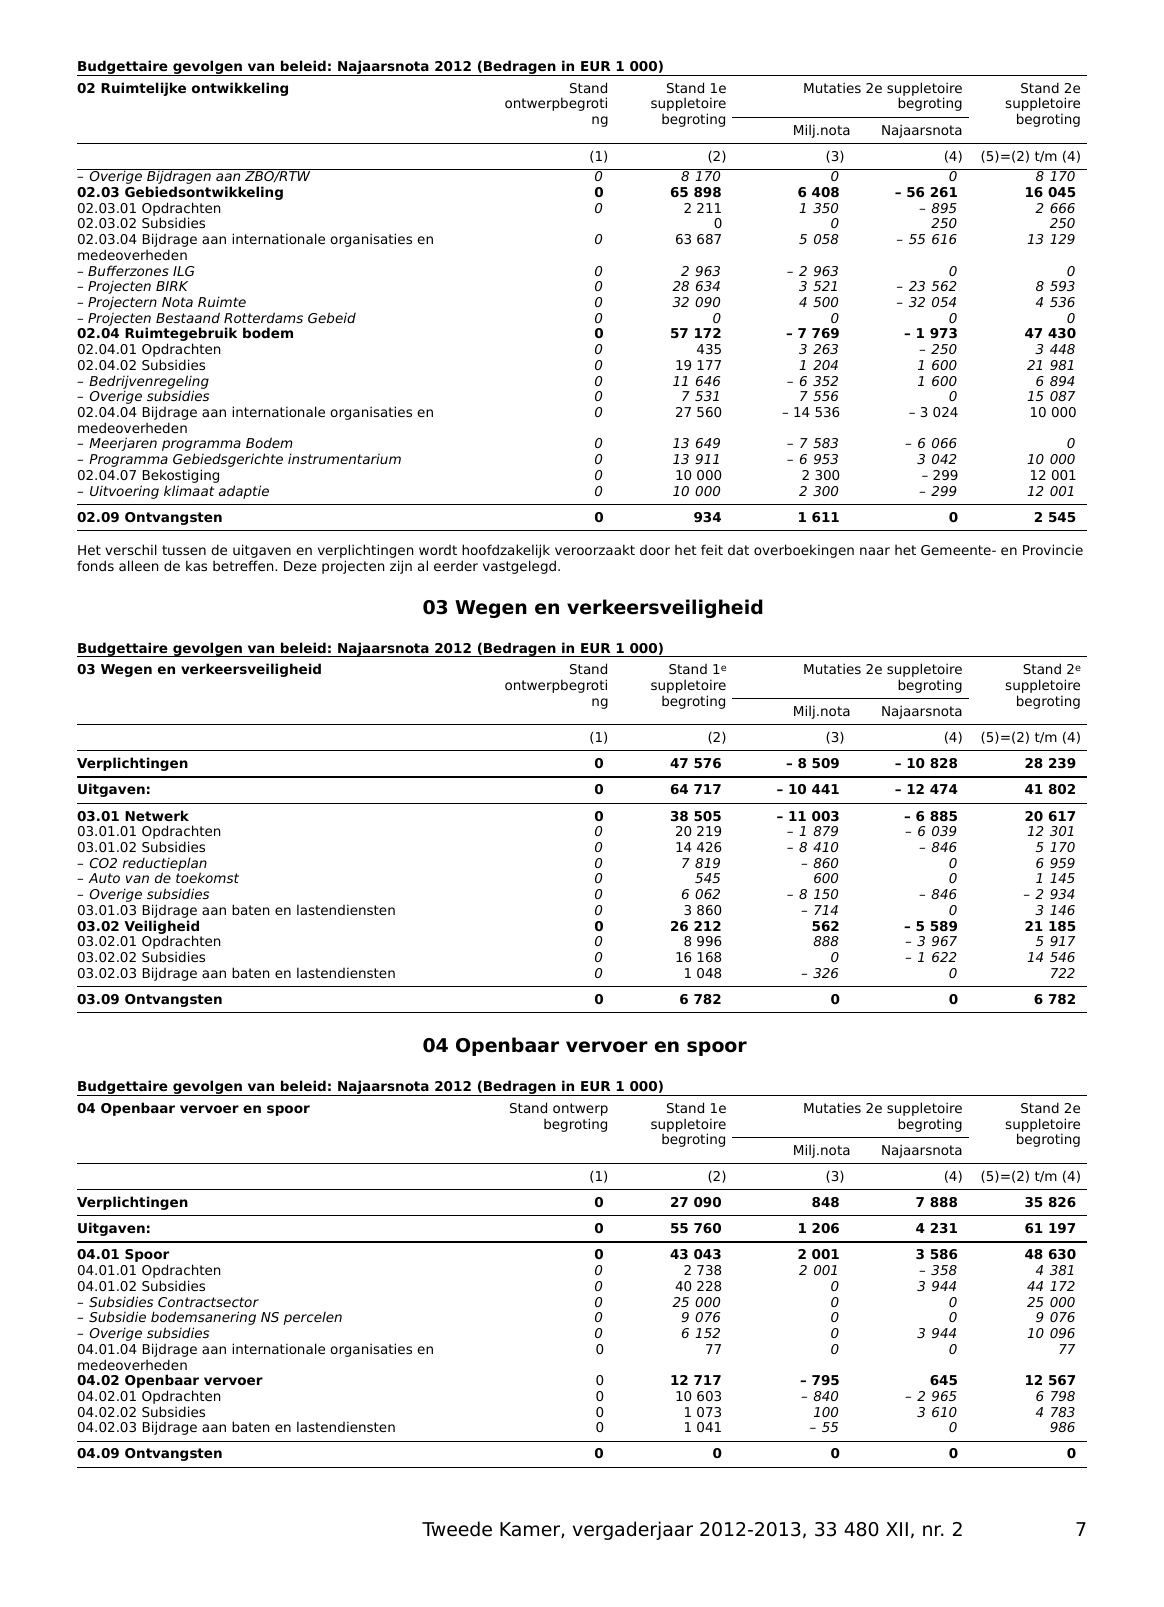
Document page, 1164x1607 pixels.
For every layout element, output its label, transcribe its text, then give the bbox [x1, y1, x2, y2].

table_cell – Overige subsidies [77, 389, 496, 405]
table_cell 0 [496, 903, 614, 918]
table_cell Stand 1e suppletoire begroting [614, 657, 732, 724]
table_cell Mutaties 2e suppletoire begroting [732, 657, 968, 698]
table_cell – 895 [850, 200, 968, 216]
table_cell – 3 024 [850, 405, 968, 436]
table_cell 2 001 [732, 1243, 850, 1263]
subtitle 04 Openbaar vervoer en spoor [422, 1035, 1087, 1057]
table_cell 3 146 [969, 903, 1087, 918]
table_cell 19 177 [614, 358, 732, 373]
table_cell – 299 [850, 484, 968, 504]
table_cell 0 [614, 1442, 732, 1467]
table_cell 6 408 [732, 185, 850, 200]
table_cell 1 206 [732, 1216, 850, 1241]
table_cell 0 [969, 263, 1087, 279]
table_cell – 6 066 [850, 436, 968, 452]
table_cell – 1 879 [732, 824, 850, 840]
table_cell 43 043 [614, 1243, 732, 1263]
table_cell 0 [496, 1405, 614, 1420]
table_cell 10 603 [614, 1389, 732, 1404]
table_cell 8 170 [614, 170, 732, 185]
table_cell 15 087 [969, 389, 1087, 405]
table_cell – 14 536 [732, 405, 850, 436]
table_cell – CO2 reductieplan [77, 856, 496, 871]
table_cell 12 301 [969, 824, 1087, 840]
table_cell 03.01.02 Subsidies [77, 840, 496, 856]
table_cell 28 239 [969, 751, 1087, 776]
table_cell 5 917 [969, 934, 1087, 950]
table_cell 4 783 [969, 1405, 1087, 1420]
table_cell 1 041 [614, 1420, 732, 1441]
table_header Budgettaire gevolgen van beleid: Najaarsnota 2012 (Bedragen in EUR 1 000) [77, 59, 1087, 75]
table_header Budgettaire gevolgen van beleid: Najaarsnota 2012 (Bedragen in EUR 1 000) [77, 1079, 1087, 1095]
table_cell 10 096 [969, 1326, 1087, 1342]
table_cell 04.02.02 Subsidies [77, 1405, 496, 1420]
table_cell 0 [850, 311, 968, 326]
table_cell – 7 583 [732, 436, 850, 452]
table_cell 57 172 [614, 326, 732, 342]
table_cell 1 611 [732, 505, 850, 530]
table_cell Uitgaven: [77, 1216, 496, 1241]
table_cell 64 717 [614, 778, 732, 803]
table_cell 0 [969, 311, 1087, 326]
table_cell 0 [850, 389, 968, 405]
table_cell Milj.nota [732, 1138, 850, 1163]
table_cell 02.04 Ruimtegebruik bodem [77, 326, 496, 342]
table_cell 21 981 [969, 358, 1087, 373]
table_cell – Subsidie bodemsanering NS percelen [77, 1310, 496, 1326]
table_cell 0 [496, 200, 614, 216]
table_cell 3 521 [732, 279, 850, 295]
table_cell 0 [496, 1216, 614, 1241]
table_cell 0 [496, 934, 614, 950]
table_cell 10 000 [614, 468, 732, 483]
table_cell 44 172 [969, 1279, 1087, 1294]
table_cell 0 [496, 1190, 614, 1215]
table_cell 61 197 [969, 1216, 1087, 1241]
table_cell 1 350 [732, 200, 850, 216]
table_cell 02.03.04 Bijdrage aan internationale organisaties en medeoverheden [77, 232, 496, 263]
table_cell 0 [496, 374, 614, 389]
table_cell 5 058 [732, 232, 850, 263]
table_cell [77, 144, 496, 169]
table_cell 0 [732, 216, 850, 232]
table_cell 03.01.03 Bijdrage aan baten en lastendiensten [77, 903, 496, 918]
table_cell 0 [496, 1310, 614, 1326]
table_cell 934 [614, 505, 732, 530]
table_cell 0 [850, 871, 968, 887]
table_cell Najaarsnota [850, 699, 968, 724]
table_cell 545 [614, 871, 732, 887]
table_cell Verplichtingen [77, 751, 496, 776]
table_cell Stand 2e suppletoire begroting [969, 76, 1087, 143]
table_cell 02 Ruimtelijke ontwikkeling [77, 76, 496, 143]
table_cell 0 [732, 1279, 850, 1294]
table_cell Stand 1e suppletoire begroting [614, 76, 732, 143]
table_cell 04.09 Ontvangsten [77, 1442, 496, 1467]
table_cell 1 600 [850, 358, 968, 373]
table_cell 03 Wegen en verkeersveiligheid [77, 657, 496, 724]
table_cell 2 001 [732, 1263, 850, 1279]
table_cell 04.01.01 Opdrachten [77, 1263, 496, 1279]
table_cell 0 [850, 170, 968, 185]
table_cell 0 [496, 452, 614, 468]
table_cell 02.04.07 Bekostiging [77, 468, 496, 483]
table_cell 0 [496, 1294, 614, 1310]
table_cell 0 [850, 856, 968, 871]
table_cell 9 076 [969, 1310, 1087, 1326]
table_cell (1) [496, 144, 614, 169]
table_cell 1 048 [614, 966, 732, 986]
table_cell – 6 953 [732, 452, 850, 468]
table_cell 0 [496, 311, 614, 326]
table_cell Stand 2e suppletoire begroting [969, 657, 1087, 724]
table_header Budgettaire gevolgen van beleid: Najaarsnota 2012 (Bedragen in EUR 1 000) [77, 640, 1087, 656]
table_cell 55 760 [614, 1216, 732, 1241]
table_cell 0 [496, 232, 614, 263]
table_cell 0 [496, 1373, 614, 1389]
table_cell 5 170 [969, 840, 1087, 856]
table_cell Stand ontwerpbegroting [496, 657, 614, 724]
table_cell 8 170 [969, 170, 1087, 185]
table_cell 47 430 [969, 326, 1087, 342]
table_cell (3) [732, 1164, 850, 1189]
table_cell 0 [850, 1310, 968, 1326]
table_cell Milj.nota [732, 699, 850, 724]
table_cell – Programma Gebiedsgerichte instrumentarium [77, 452, 496, 468]
table_cell 0 [496, 405, 614, 436]
table_cell 03.01.01 Opdrachten [77, 824, 496, 840]
table_cell – Uitvoering klimaat adaptie [77, 484, 496, 504]
table_cell 20 219 [614, 824, 732, 840]
table_cell 02.03.02 Subsidies [77, 216, 496, 232]
table_cell 2 963 [614, 263, 732, 279]
table_cell – Meerjaren programma Bodem [77, 436, 496, 452]
table_cell 77 [969, 1342, 1087, 1373]
table_cell – 3 967 [850, 934, 968, 950]
table_cell 0 [850, 263, 968, 279]
table_cell 0 [732, 1294, 850, 1310]
table_cell 10 000 [614, 484, 732, 504]
table_cell 6 798 [969, 1389, 1087, 1404]
table_cell 1 600 [850, 374, 968, 389]
table_cell – 8 150 [732, 887, 850, 903]
table_cell 10 000 [969, 452, 1087, 468]
table_cell 04.02.01 Opdrachten [77, 1389, 496, 1404]
table_cell – 23 562 [850, 279, 968, 295]
table_cell Uitgaven: [77, 778, 496, 803]
table_cell 0 [850, 903, 968, 918]
table_cell 7 556 [732, 389, 850, 405]
table_cell Stand ontwerpbegroting [496, 76, 614, 143]
table_cell 888 [732, 934, 850, 950]
table_cell 0 [496, 1442, 614, 1467]
table_cell 0 [850, 1442, 968, 1467]
table_cell 250 [969, 216, 1087, 232]
table_cell 0 [496, 185, 614, 200]
table_cell (5)=(2) t/m (4) [969, 725, 1087, 750]
table_cell 02.03 Gebiedsontwikkeling [77, 185, 496, 200]
table_cell 02.04.02 Subsidies [77, 358, 496, 373]
table_cell 2 300 [732, 484, 850, 504]
table_cell – 358 [850, 1263, 968, 1279]
table_cell 41 802 [969, 778, 1087, 803]
table_cell 1 204 [732, 358, 850, 373]
table_cell – Projecten Bestaand Rotterdams Gebeid [77, 311, 496, 326]
table_cell 3 448 [969, 342, 1087, 358]
table_cell 0 [496, 1420, 614, 1441]
table_cell – Bufferzones ILG [77, 263, 496, 279]
table_cell 0 [496, 824, 614, 840]
table_cell 0 [732, 311, 850, 326]
table_cell – 2 963 [732, 263, 850, 279]
table_cell 7 819 [614, 856, 732, 871]
subtitle 03 Wegen en verkeersveiligheid [422, 597, 1087, 618]
table_cell – Auto van de toekomst [77, 871, 496, 887]
table_cell (1) [496, 1164, 614, 1189]
table_cell 2 738 [614, 1263, 732, 1279]
table_cell 02.03.01 Opdrachten [77, 200, 496, 216]
table_cell 0 [496, 170, 614, 185]
table_cell 0 [496, 1263, 614, 1279]
table_cell 1 145 [969, 871, 1087, 887]
table_cell 0 [496, 751, 614, 776]
table_cell 0 [496, 804, 614, 824]
table_cell 0 [496, 1342, 614, 1373]
table_cell – 12 474 [850, 778, 968, 803]
table_cell – 714 [732, 903, 850, 918]
table_cell 1 073 [614, 1405, 732, 1420]
table_cell – Projectern Nota Ruimte [77, 295, 496, 311]
table_cell 40 228 [614, 1279, 732, 1294]
table_cell – 6 039 [850, 824, 968, 840]
table_cell 35 826 [969, 1190, 1087, 1215]
table_cell 7 888 [850, 1190, 968, 1215]
table_cell 28 634 [614, 279, 732, 295]
table_cell 6 782 [969, 987, 1087, 1012]
table_cell 04.02.03 Bijdrage aan baten en lastendiensten [77, 1420, 496, 1441]
table_cell 3 944 [850, 1279, 968, 1294]
table_cell – 299 [850, 468, 968, 483]
table_cell 0 [732, 950, 850, 966]
table_cell 0 [496, 468, 614, 483]
table_cell 12 717 [614, 1373, 732, 1389]
table_cell – 7 769 [732, 326, 850, 342]
table_cell 26 212 [614, 919, 732, 934]
table_cell 7 531 [614, 389, 732, 405]
table_cell 12 567 [969, 1373, 1087, 1389]
table_cell 0 [496, 484, 614, 504]
table_cell – 2 965 [850, 1389, 968, 1404]
table_cell 47 576 [614, 751, 732, 776]
table_cell 0 [496, 919, 614, 934]
table_cell [496, 216, 614, 232]
table_cell 04 Openbaar vervoer en spoor [77, 1096, 496, 1163]
table_cell Mutaties 2e suppletoire begroting [732, 76, 968, 117]
table_cell 0 [732, 1326, 850, 1342]
table_cell – 8 509 [732, 751, 850, 776]
table_cell 0 [732, 1342, 850, 1373]
table_cell 03.09 Ontvangsten [77, 987, 496, 1012]
table_cell – 2 934 [969, 887, 1087, 903]
table_cell (3) [732, 725, 850, 750]
table_cell – 840 [732, 1389, 850, 1404]
table_cell – 5 589 [850, 919, 968, 934]
table_cell – 10 441 [732, 778, 850, 803]
table_cell (4) [850, 144, 968, 169]
table_cell 6 152 [614, 1326, 732, 1342]
table_cell 0 [496, 389, 614, 405]
table_cell 77 [614, 1342, 732, 1373]
table_cell 11 646 [614, 374, 732, 389]
table_cell 0 [969, 436, 1087, 452]
table_cell 0 [614, 311, 732, 326]
table_cell 21 185 [969, 919, 1087, 934]
table_cell 48 630 [969, 1243, 1087, 1263]
table_cell 0 [496, 1279, 614, 1294]
table_cell – 11 003 [732, 804, 850, 824]
table_cell 2 300 [732, 468, 850, 483]
table_cell 13 129 [969, 232, 1087, 263]
table_cell 13 911 [614, 452, 732, 468]
table_cell (4) [850, 725, 968, 750]
table_cell – 846 [850, 887, 968, 903]
table_cell 0 [496, 358, 614, 373]
table_cell 27 560 [614, 405, 732, 436]
table_cell (2) [614, 1164, 732, 1189]
table_cell 986 [969, 1420, 1087, 1441]
table_cell 02.09 Ontvangsten [77, 505, 496, 530]
table_cell 8 593 [969, 279, 1087, 295]
table_cell 0 [850, 1420, 968, 1441]
table_cell (2) [614, 725, 732, 750]
table_cell (4) [850, 1164, 968, 1189]
table_cell 04.01.02 Subsidies [77, 1279, 496, 1294]
table_cell 0 [496, 966, 614, 986]
table_cell 0 [732, 1310, 850, 1326]
table_cell 0 [496, 279, 614, 295]
table_cell 6 894 [969, 374, 1087, 389]
table_cell 0 [496, 950, 614, 966]
table_cell 0 [496, 871, 614, 887]
table_cell 562 [732, 919, 850, 934]
table_cell – 56 261 [850, 185, 968, 200]
table_cell 0 [850, 1342, 968, 1373]
table_cell Stand 2e suppletoire begroting [969, 1096, 1087, 1163]
table_cell – 326 [732, 966, 850, 986]
table_cell 8 996 [614, 934, 732, 950]
table_cell 0 [496, 263, 614, 279]
table_cell 0 [496, 295, 614, 311]
table_cell 3 944 [850, 1326, 968, 1342]
table_cell (1) [496, 725, 614, 750]
table_cell 10 000 [969, 405, 1087, 436]
table_cell 4 381 [969, 1263, 1087, 1279]
table_cell 0 [969, 1442, 1087, 1467]
table_cell 0 [496, 987, 614, 1012]
table_cell 0 [850, 966, 968, 986]
table_cell 0 [496, 840, 614, 856]
table_cell 02.04.01 Opdrachten [77, 342, 496, 358]
table_cell 03.01 Netwerk [77, 804, 496, 824]
table_cell 0 [496, 1389, 614, 1404]
table_cell 20 617 [969, 804, 1087, 824]
table_cell Najaarsnota [850, 1138, 968, 1163]
table_cell 3 610 [850, 1405, 968, 1420]
table_cell 6 959 [969, 856, 1087, 871]
table_cell – 6 885 [850, 804, 968, 824]
table_cell Najaarsnota [850, 118, 968, 143]
table_cell 3 586 [850, 1243, 968, 1263]
table_cell 38 505 [614, 804, 732, 824]
table_cell 9 076 [614, 1310, 732, 1326]
table_cell 3 263 [732, 342, 850, 358]
table_cell – 860 [732, 856, 850, 871]
table_cell 3 042 [850, 452, 968, 468]
table_cell 25 000 [969, 1294, 1087, 1310]
table_cell – 846 [850, 840, 968, 856]
table_cell – Projecten BIRK [77, 279, 496, 295]
table_cell – Subsidies Contractsector [77, 1294, 496, 1310]
table_cell 02.04.04 Bijdrage aan internationale organisaties en medeoverheden [77, 405, 496, 436]
table_cell 600 [732, 871, 850, 887]
table_cell 63 687 [614, 232, 732, 263]
table_cell 04.02 Openbaar vervoer [77, 1373, 496, 1389]
table_cell (5)=(2) t/m (4) [969, 1164, 1087, 1189]
table_cell – Overige Bijdragen aan ZBO/RTW [77, 170, 496, 185]
table_cell 04.01 Spoor [77, 1243, 496, 1263]
table_cell 0 [850, 987, 968, 1012]
table_cell [77, 1164, 496, 1189]
table_cell 100 [732, 1405, 850, 1420]
table_cell (3) [732, 144, 850, 169]
table_cell 4 231 [850, 1216, 968, 1241]
table_cell 2 666 [969, 200, 1087, 216]
table_cell [77, 725, 496, 750]
table_cell 3 860 [614, 903, 732, 918]
table_cell 0 [732, 987, 850, 1012]
table_cell 4 500 [732, 295, 850, 311]
table_cell 16 045 [969, 185, 1087, 200]
table_cell 0 [850, 505, 968, 530]
table_cell 13 649 [614, 436, 732, 452]
table_cell – Overige subsidies [77, 1326, 496, 1342]
table_cell 16 168 [614, 950, 732, 966]
table_cell 0 [614, 216, 732, 232]
table_cell 14 546 [969, 950, 1087, 966]
table_cell 435 [614, 342, 732, 358]
table_cell 0 [496, 887, 614, 903]
table_cell – 1 622 [850, 950, 968, 966]
table_cell 0 [496, 342, 614, 358]
table_cell – 8 410 [732, 840, 850, 856]
table_cell 03.02.03 Bijdrage aan baten en lastendiensten [77, 966, 496, 986]
table_cell 03.02.02 Subsidies [77, 950, 496, 966]
table_cell 0 [496, 1326, 614, 1342]
table_cell – Bedrijvenregeling [77, 374, 496, 389]
table_cell 03.02 Veiligheid [77, 919, 496, 934]
table_cell 0 [496, 778, 614, 803]
table_cell 2 545 [969, 505, 1087, 530]
table_cell (2) [614, 144, 732, 169]
table_cell – 795 [732, 1373, 850, 1389]
table_cell 0 [732, 170, 850, 185]
table_cell – 55 616 [850, 232, 968, 263]
table_cell 12 001 [969, 468, 1087, 483]
table_cell 2 211 [614, 200, 732, 216]
table_cell 27 090 [614, 1190, 732, 1215]
table_cell 645 [850, 1373, 968, 1389]
table_cell 32 090 [614, 295, 732, 311]
table_cell Stand 1e suppletoire begroting [614, 1096, 732, 1163]
table_cell 04.01.04 Bijdrage aan internationale organisaties en medeoverheden [77, 1342, 496, 1373]
table_cell – 55 [732, 1420, 850, 1441]
table_cell – 6 352 [732, 374, 850, 389]
table_cell – 10 828 [850, 751, 968, 776]
table_cell 6 062 [614, 887, 732, 903]
table_cell 65 898 [614, 185, 732, 200]
table_cell – 32 054 [850, 295, 968, 311]
table_cell 0 [496, 326, 614, 342]
table_cell 12 001 [969, 484, 1087, 504]
table_cell 722 [969, 966, 1087, 986]
table_cell 0 [496, 856, 614, 871]
table_cell 0 [850, 1294, 968, 1310]
table_cell 0 [732, 1442, 850, 1467]
table_cell Verplichtingen [77, 1190, 496, 1215]
table_cell (5)=(2) t/m (4) [969, 144, 1087, 169]
table_cell Het verschil tussen de uitgaven en verplichtingen wordt hoofdzakelijk veroorzaakt door het feit dat overboekingen naar het Gemeente- en Provincie fonds alleen de kas betreffen. Deze projecten zijn al eerder vastgelegd. [77, 531, 1087, 574]
table_cell – Overige subsidies [77, 887, 496, 903]
table_cell – 250 [850, 342, 968, 358]
table_cell 0 [496, 436, 614, 452]
table_cell 25 000 [614, 1294, 732, 1310]
table_cell 6 782 [614, 987, 732, 1012]
table_cell 14 426 [614, 840, 732, 856]
table_cell Milj.nota [732, 118, 850, 143]
table_cell 0 [496, 505, 614, 530]
table_cell 03.02.01 Opdrachten [77, 934, 496, 950]
table_cell – 1 973 [850, 326, 968, 342]
table_cell 250 [850, 216, 968, 232]
table_cell 848 [732, 1190, 850, 1215]
table_cell Stand ontwerp begroting [496, 1096, 614, 1163]
table_cell 4 536 [969, 295, 1087, 311]
table_cell Mutaties 2e suppletoire begroting [732, 1096, 968, 1137]
table_cell 0 [496, 1243, 614, 1263]
